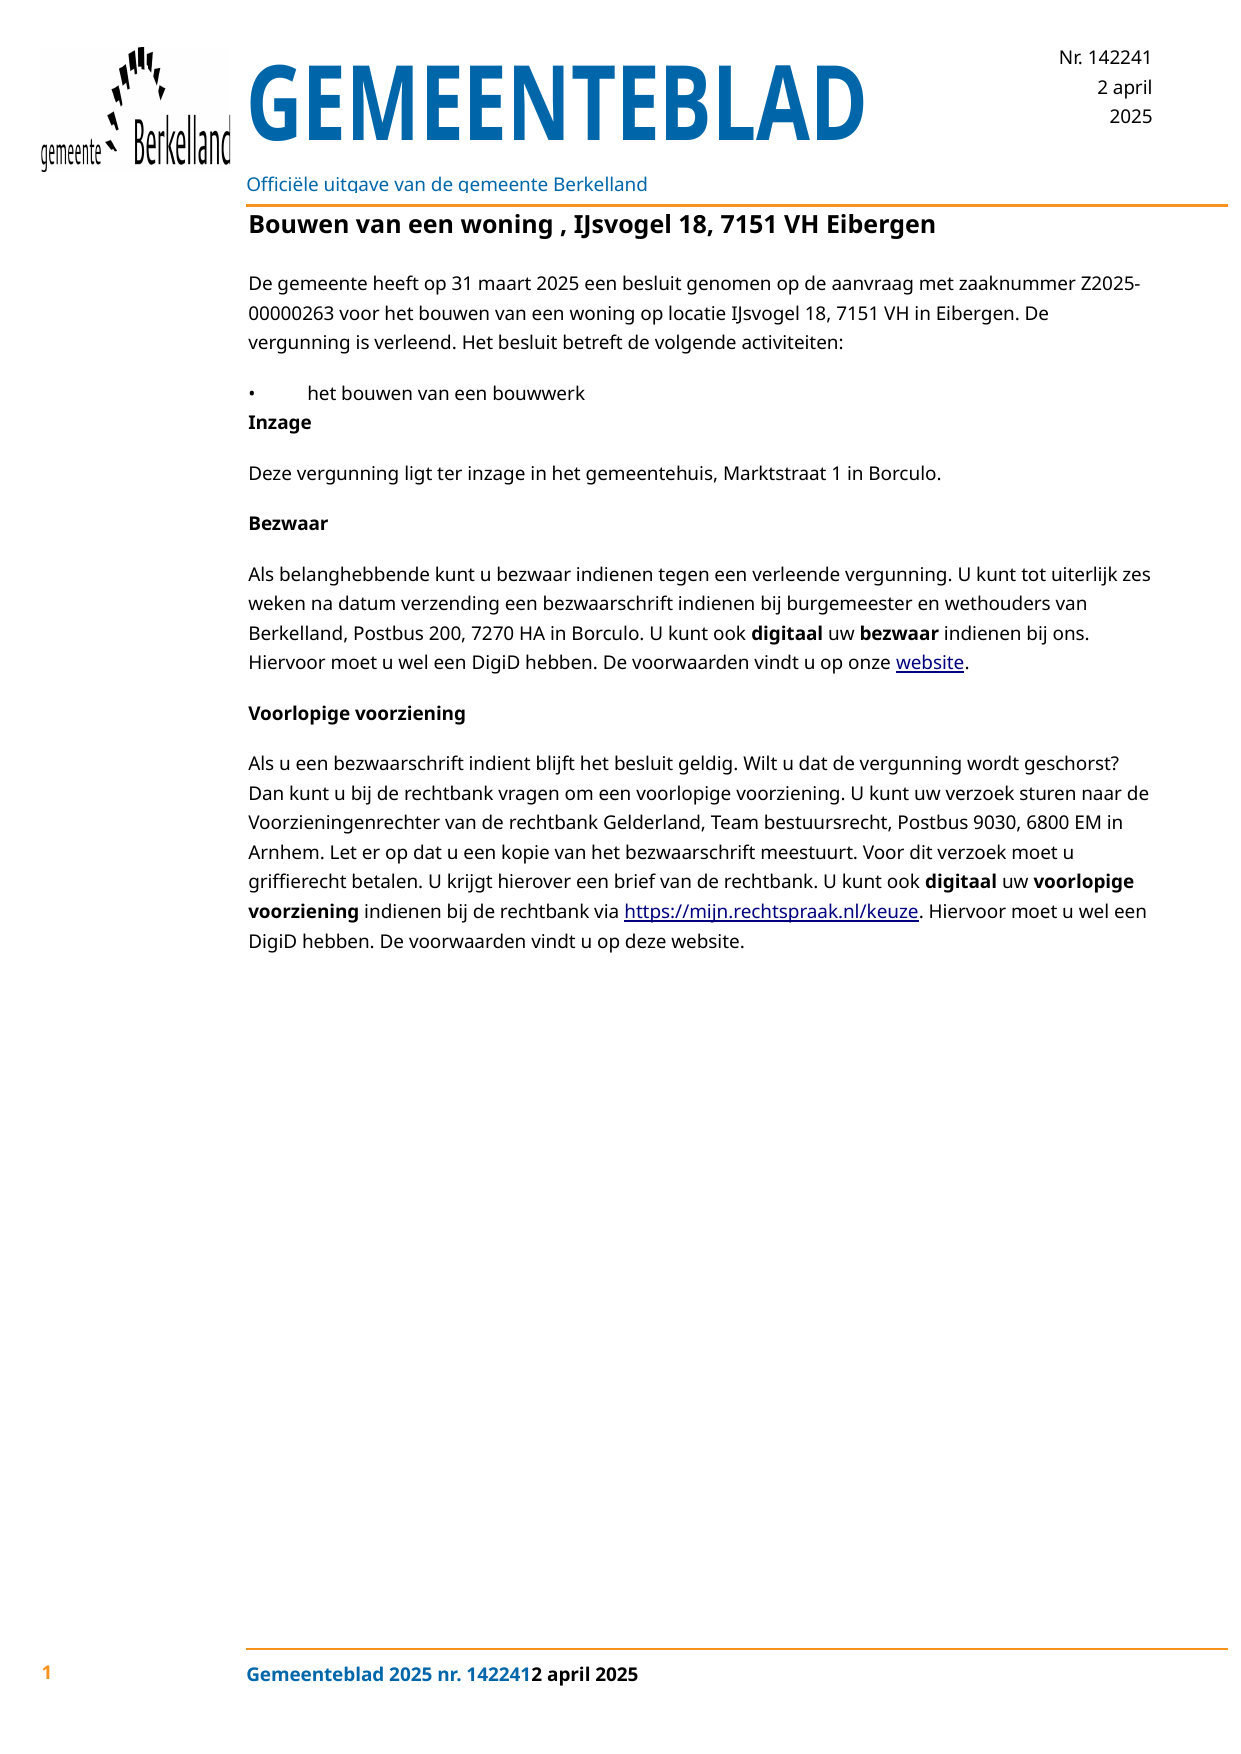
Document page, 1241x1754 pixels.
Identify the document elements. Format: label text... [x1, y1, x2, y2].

text Als u een bezwaarschrift indient blijft het besluit geldig. Wilt u dat de vergunning wordt geschorst? Dan kunt u bij de rechtbank vragen om een voorlopige voorziening. U kunt uw verzoek sturen naar de Voorzieningenrechter van de rechtbank Gelderland, Team bestuursrecht, Postbus 9030, 6800 EM in Arnhem. Let er op dat u een kopie van het bezwaarschrift meestuurt. Voor dit verzoek moet u griffierecht betalen. U krijgt hierover een brief van de rechtbank. U kunt ook digitaal uw voorlopige voorziening indienen bij de rechtbank via https://mijn.rechtspraak.nl/keuze. Hiervoor moet u wel een DigiD hebben. De voorwaarden vindt u op deze website. [248, 750, 1152, 953]
list het bouwen van een bouwwerk [248, 380, 1152, 406]
text Inzage [248, 409, 1152, 435]
picture [41, 47, 231, 172]
text De gemeente heeft op 31 maart 2025 een besluit genomen op de aanvraag met zaaknummer Z2025-00000263 voor het bouwen van een woning op locatie IJsvogel 18, 7151 VH in Eibergen. De vergunning is verleend. Het besluit betreft de volgende activiteiten: [248, 270, 1152, 355]
text Bouwen van een woning , IJsvogel 18, 7151 VH Eibergen [248, 207, 1152, 241]
text Als belanghebbende kunt u bezwaar indienen tegen een verleende vergunning. U kunt tot uiterlijk zes weken na datum verzending een bezwaarschrift indienen bij burgemeester en wethouders van Berkelland, Postbus 200, 7270 HA in Borculo. U kunt ook digitaal uw bezwaar indienen bij ons. Hiervoor moet u wel een DigiD hebben. De voorwaarden vindt u op onze website. [248, 561, 1152, 675]
text Voorlopige voorziening [248, 700, 1152, 726]
text Deze vergunning ligt ter inzage in het gemeentehuis, Marktstraat 1 in Borculo. [248, 460, 1152, 486]
text Bezwaar [248, 510, 1152, 536]
